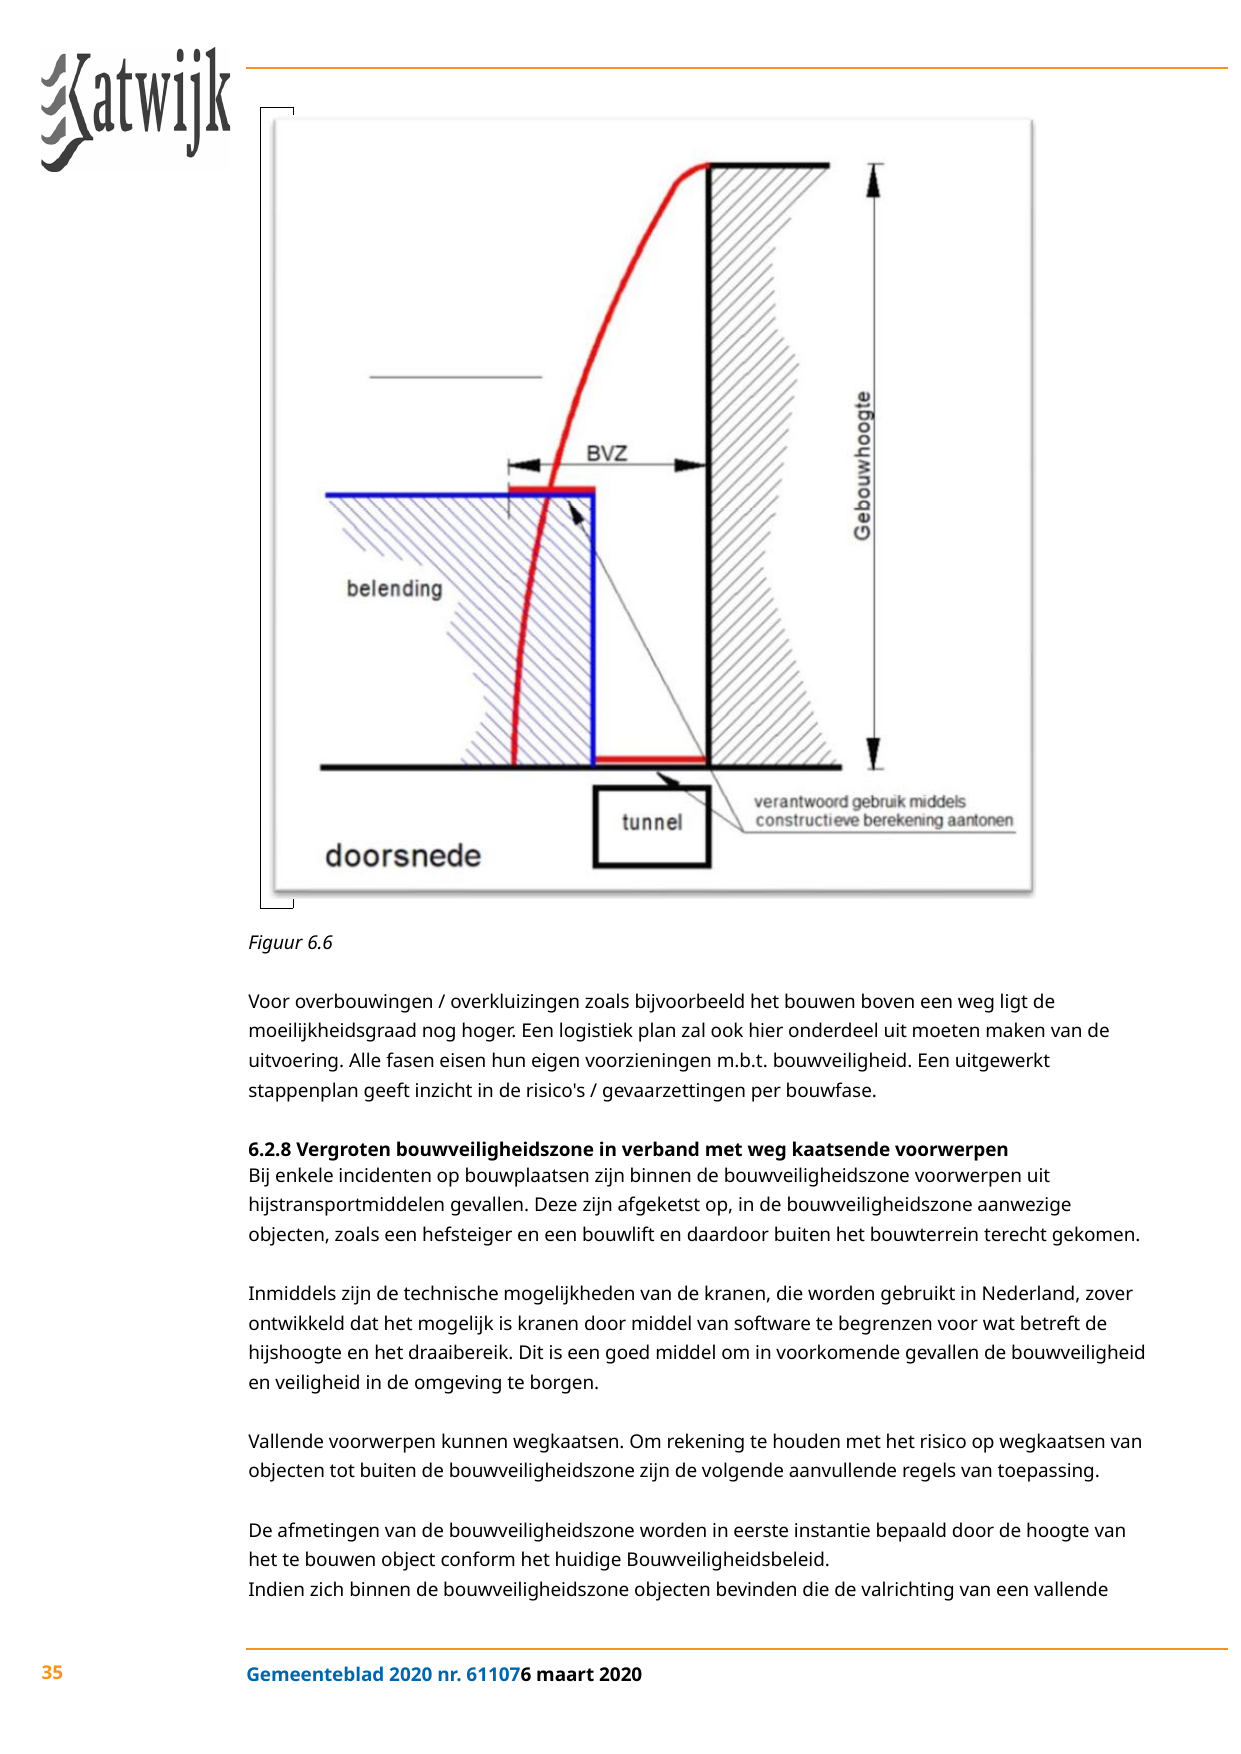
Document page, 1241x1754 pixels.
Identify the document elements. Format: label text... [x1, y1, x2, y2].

text Bij enkele incidenten op bouwplaatsen zijn binnen de bouwveiligheidszone voorwerpen uit hijstransportmiddelen gevallen. Deze zijn afgeketst op, in de bouwveiligheidszone aanwezige objecten, zoals een hefsteiger en een bouwlift en daardoor buiten het bouwterrein terecht gekomen. [248, 1162, 1152, 1247]
text Indien zich binnen de bouwveiligheidszone objecten bevinden die de valrichting van een vallende [248, 1576, 1152, 1602]
text Inmiddels zijn de technische mogelijkheden van de kranen, die worden gebruikt in Nederland, zover ontwikkeld dat het mogelijk is kranen door middel van software te begrenzen voor wat betreft de hijshoogte en het draaibereik. Dit is een goed middel om in voorkomende gevallen de bouwveiligheid en veiligheid in de omgeving te borgen. [248, 1280, 1152, 1394]
text 6.2.8 Vergroten bouwveiligheidszone in verband met weg kaatsende voorwerpen [248, 1136, 1152, 1162]
text Voor overbouwingen / overkluizingen zoals bijvoorbeeld het bouwen boven een weg ligt de moeilijkheidsgraad nog hoger. Een logistiek plan zal ook hier onderdeel uit moeten maken van de uitvoering. Alle fasen eisen hun eigen voorzieningen m.b.t. bouwveiligheid. Een uitgewerkt stappenplan geeft inzicht in de risico's / gevaarzettingen per bouwfase. [248, 988, 1152, 1103]
text De afmetingen van de bouwveiligheidszone worden in eerste instantie bepaald door de hoogte van het te bouwen object conform het huidige Bouwveiligheidsbeleid. [248, 1517, 1152, 1572]
text Figuur 6.6 [248, 929, 1152, 955]
picture [268, 115, 1037, 899]
text Vallende voorwerpen kunnen wegkaatsen. Om rekening te houden met het risico op wegkaatsen van objecten tot buiten de bouwveiligheidszone zijn de volgende aanvullende regels van toepassing. [248, 1428, 1152, 1483]
picture [41, 47, 231, 172]
